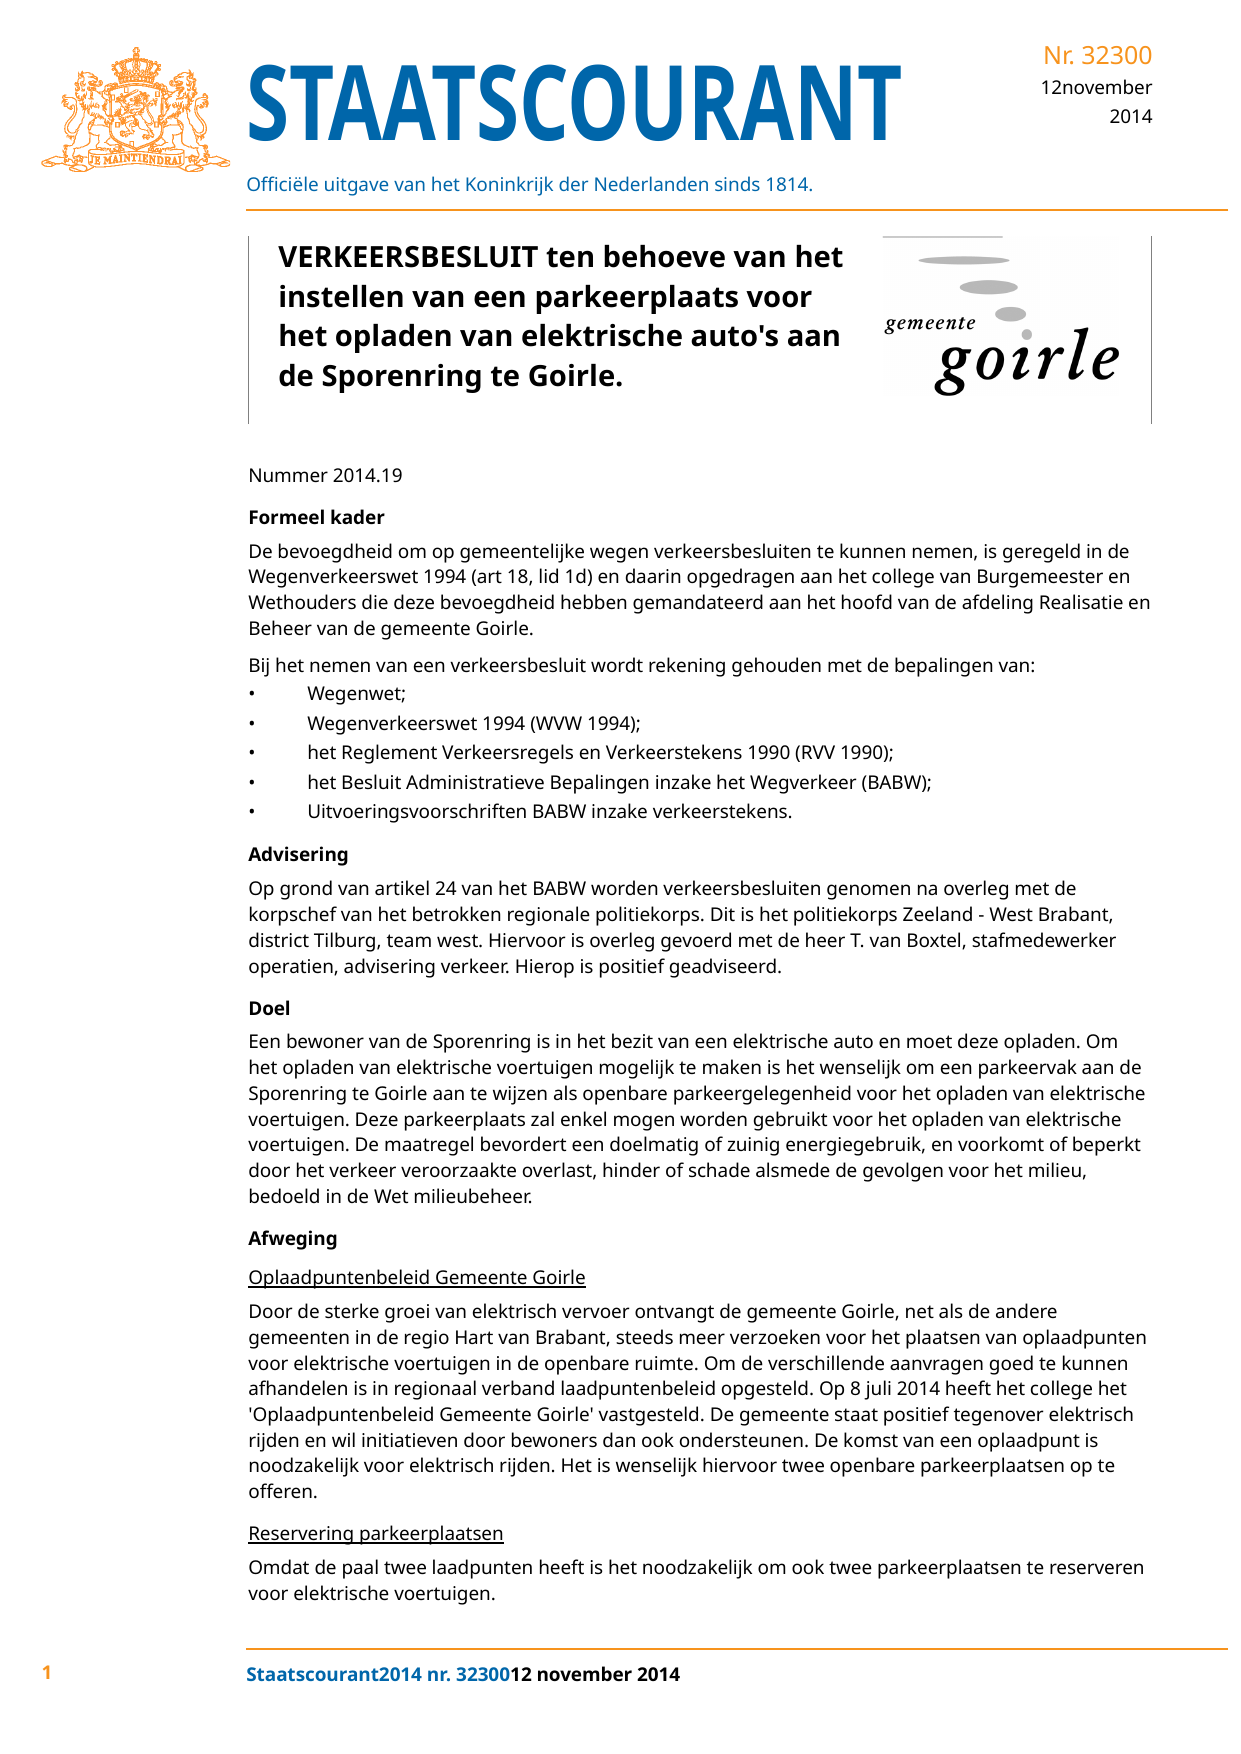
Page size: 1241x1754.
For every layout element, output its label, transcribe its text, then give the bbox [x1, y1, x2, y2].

list Wegenwet; [248, 680, 1152, 706]
text Formeel kader [248, 504, 1152, 529]
text Omdat de paal twee laadpunten heeft is het noodzakelijk om ook twee parkeerplaatsen te reserveren voor elektrische voertuigen. [248, 1554, 1152, 1606]
list het Besluit Administratieve Bepalingen inzake het Wegverkeer (BABW); [248, 769, 1152, 794]
table_header VERKEERSBESLUIT ten behoeve van het instellen van een parkeerplaats voor het opladen van elektrische auto's aan de Sporenring te Goirle. [249, 236, 850, 424]
text Nummer 2014.19 [248, 462, 1152, 488]
text Oplaadpuntenbeleid Gemeente Goirle [248, 1264, 1152, 1290]
text Op grond van artikel 24 van het BABW worden verkeersbesluiten genomen na overleg met de korpschef van het betrokken regionale politiekorps. Dit is het politiekorps Zeeland - West Brabant, district Tilburg, team west. Hiervoor is overleg gevoerd met de heer T. van Boxtel, stafmedewerker operatien, advisering verkeer. Hierop is positief geadviseerd. [248, 876, 1152, 978]
text Reservering parkeerplaatsen [248, 1520, 1152, 1546]
text Een bewoner van de Sporenring is in het bezit van een elektrische auto en moet deze opladen. Om het opladen van elektrische voertuigen mogelijk te maken is het wenselijk om een parkeervak aan de Sporenring te Goirle aan te wijzen als openbare parkeergelegenheid voor het opladen van elektrische voertuigen. Deze parkeerplaats zal enkel mogen worden gebruikt voor het opladen van elektrische voertuigen. De maatregel bevordert een doelmatig of zuinig energiegebruik, en voorkomt of beperkt door het verkeer veroorzaakte overlast, hinder of schade alsmede de gevolgen voor het milieu, bedoeld in de Wet milieubeheer. [248, 1029, 1152, 1209]
text Advisering [248, 842, 1152, 867]
list Uitvoeringsvoorschriften BABW inzake verkeerstekens. [248, 798, 1152, 824]
text De bevoegdheid om op gemeentelijke wegen verkeersbesluiten te kunnen nemen, is geregeld in de Wegenverkeerswet 1994 (art 18, lid 1d) en daarin opgedragen aan het college van Burgemeester en Wethouders die deze bevoegdheid hebben gemandateerd aan het hoofd van de afdeling Realisatie en Beheer van de gemeente Goirle. [248, 538, 1152, 641]
table_header [850, 236, 1151, 424]
text Door de sterke groei van elektrisch vervoer ontvangt de gemeente Goirle, net als de andere gemeenten in de regio Hart van Brabant, steeds meer verzoeken voor het plaatsen van oplaadpunten voor elektrische voertuigen in de openbare ruimte. Om de verschillende aanvragen goed te kunnen afhandelen is in regionaal verband laadpuntenbeleid opgesteld. Op 8 juli 2014 heeft het college het 'Oplaadpuntenbeleid Gemeente Goirle' vastgesteld. De gemeente staat positief tegenover elektrisch rijden en wil initiatieven door bewoners dan ook ondersteunen. De komst van een oplaadpunt is noodzakelijk voor elektrisch rijden. Het is wenselijk hiervoor twee openbare parkeerplaatsen op te offeren. [248, 1298, 1152, 1504]
text Afweging [248, 1225, 1152, 1251]
list Wegenverkeerswet 1994 (WVW 1994); [248, 710, 1152, 735]
text Bij het nemen van een verkeersbesluit wordt rekening gehouden met de bepalingen van: [248, 652, 1152, 677]
picture [882, 236, 1119, 396]
picture [41, 47, 231, 172]
text Doel [248, 995, 1152, 1020]
list het Reglement Verkeersregels en Verkeerstekens 1990 (RVV 1990); [248, 739, 1152, 765]
